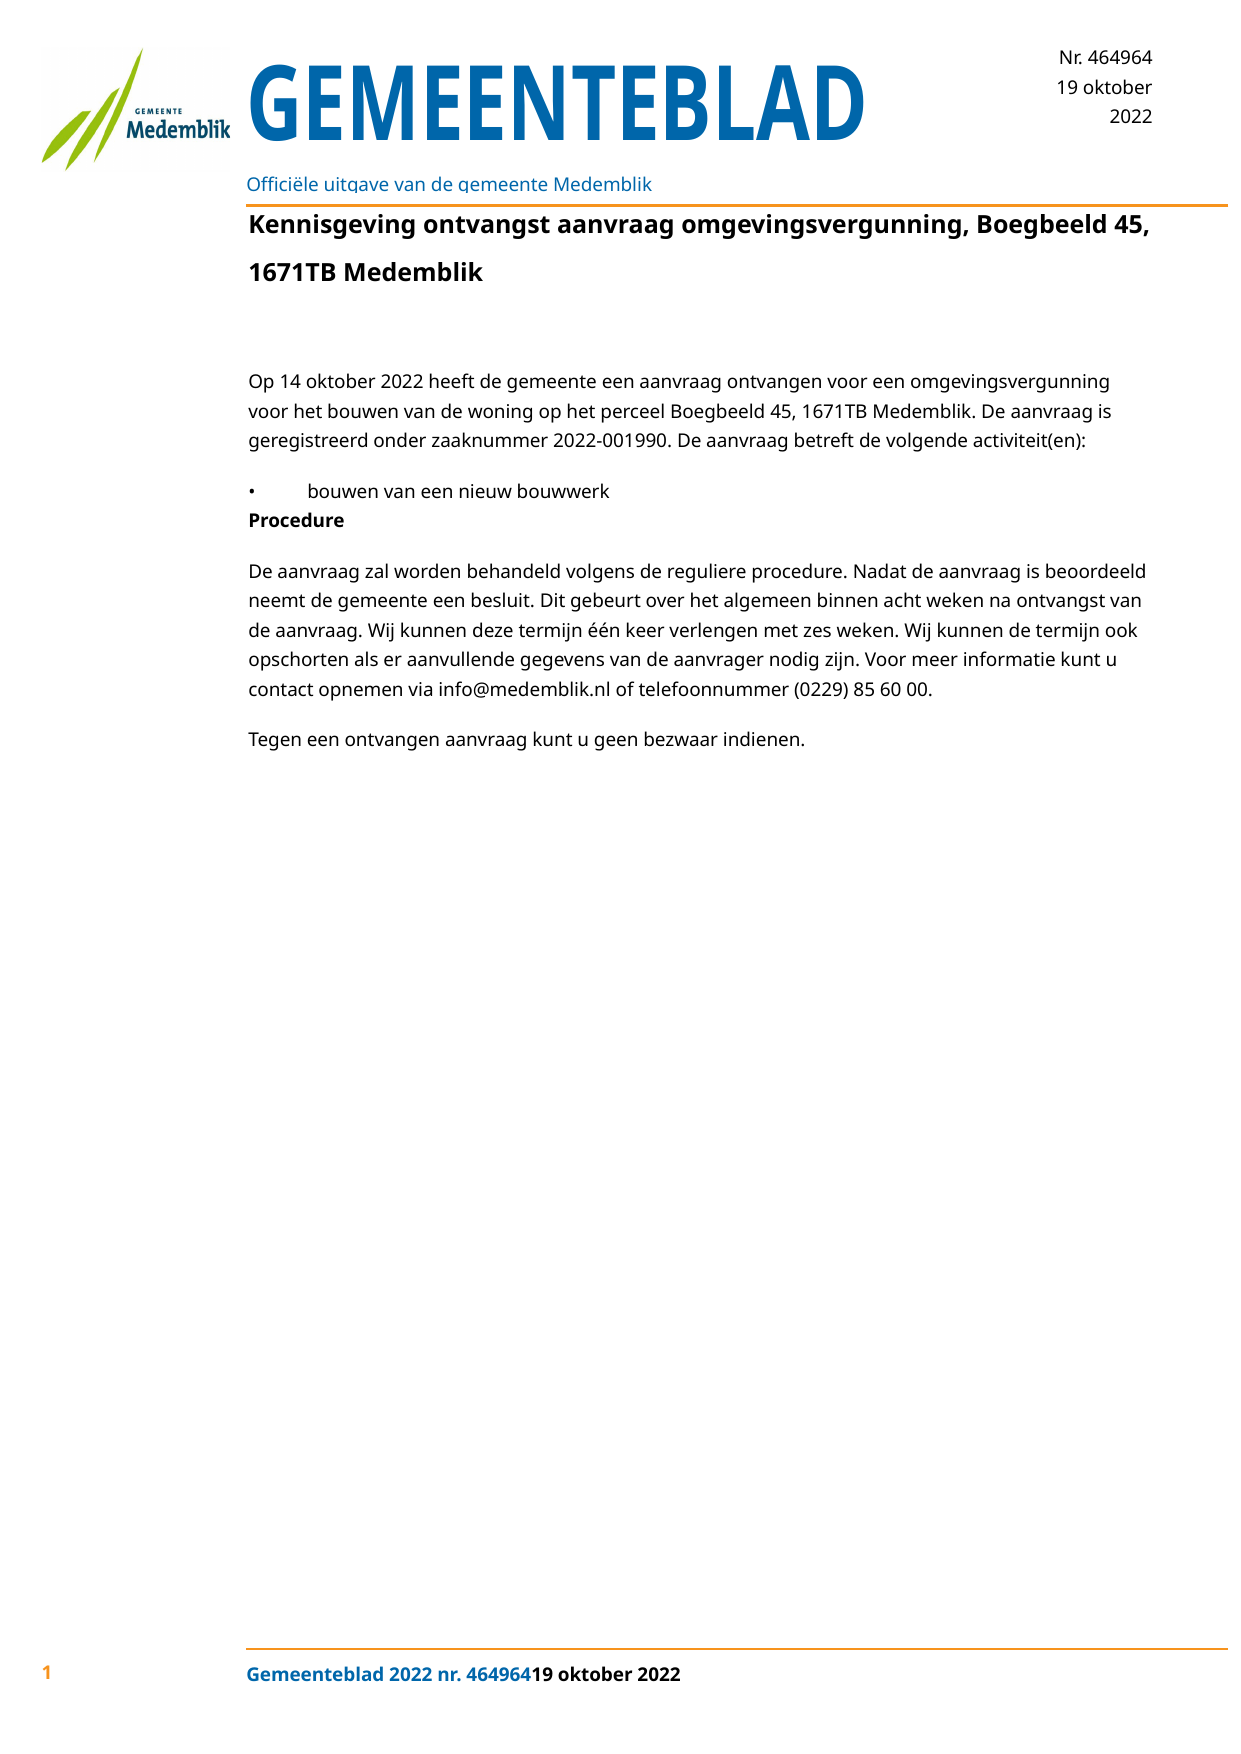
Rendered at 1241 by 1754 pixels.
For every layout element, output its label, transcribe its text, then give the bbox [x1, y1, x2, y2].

picture [41, 47, 231, 172]
text Procedure [248, 507, 1152, 533]
text De aanvraag zal worden behandeld volgens de reguliere procedure. Nadat de aanvraag is beoordeeld neemt de gemeente een besluit. Dit gebeurt over het algemeen binnen acht weken na ontvangst van de aanvraag. Wij kunnen deze termijn één keer verlengen met zes weken. Wij kunnen de termijn ook opschorten als er aanvullende gegevens van de aanvrager nodig zijn. Voor meer informatie kunt u contact opnemen via info@medemblik.nl of telefoonnummer (0229) 85 60 00. [248, 558, 1152, 702]
text Kennisgeving ontvangst aanvraag omgevingsvergunning, Boegbeeld 45, 1671TB Medemblik [248, 207, 1152, 288]
text Op 14 oktober 2022 heeft de gemeente een aanvraag ontvangen voor een omgevingsvergunning voor het bouwen van de woning op het perceel Boegbeeld 45, 1671TB Medemblik. De aanvraag is geregistreerd onder zaaknummer 2022-001990. De aanvraag betreft de volgende activiteit(en): [248, 368, 1152, 453]
text Tegen een ontvangen aanvraag kunt u geen bezwaar indienen. [248, 727, 1152, 752]
list bouwen van een nieuw bouwwerk [248, 478, 1152, 504]
